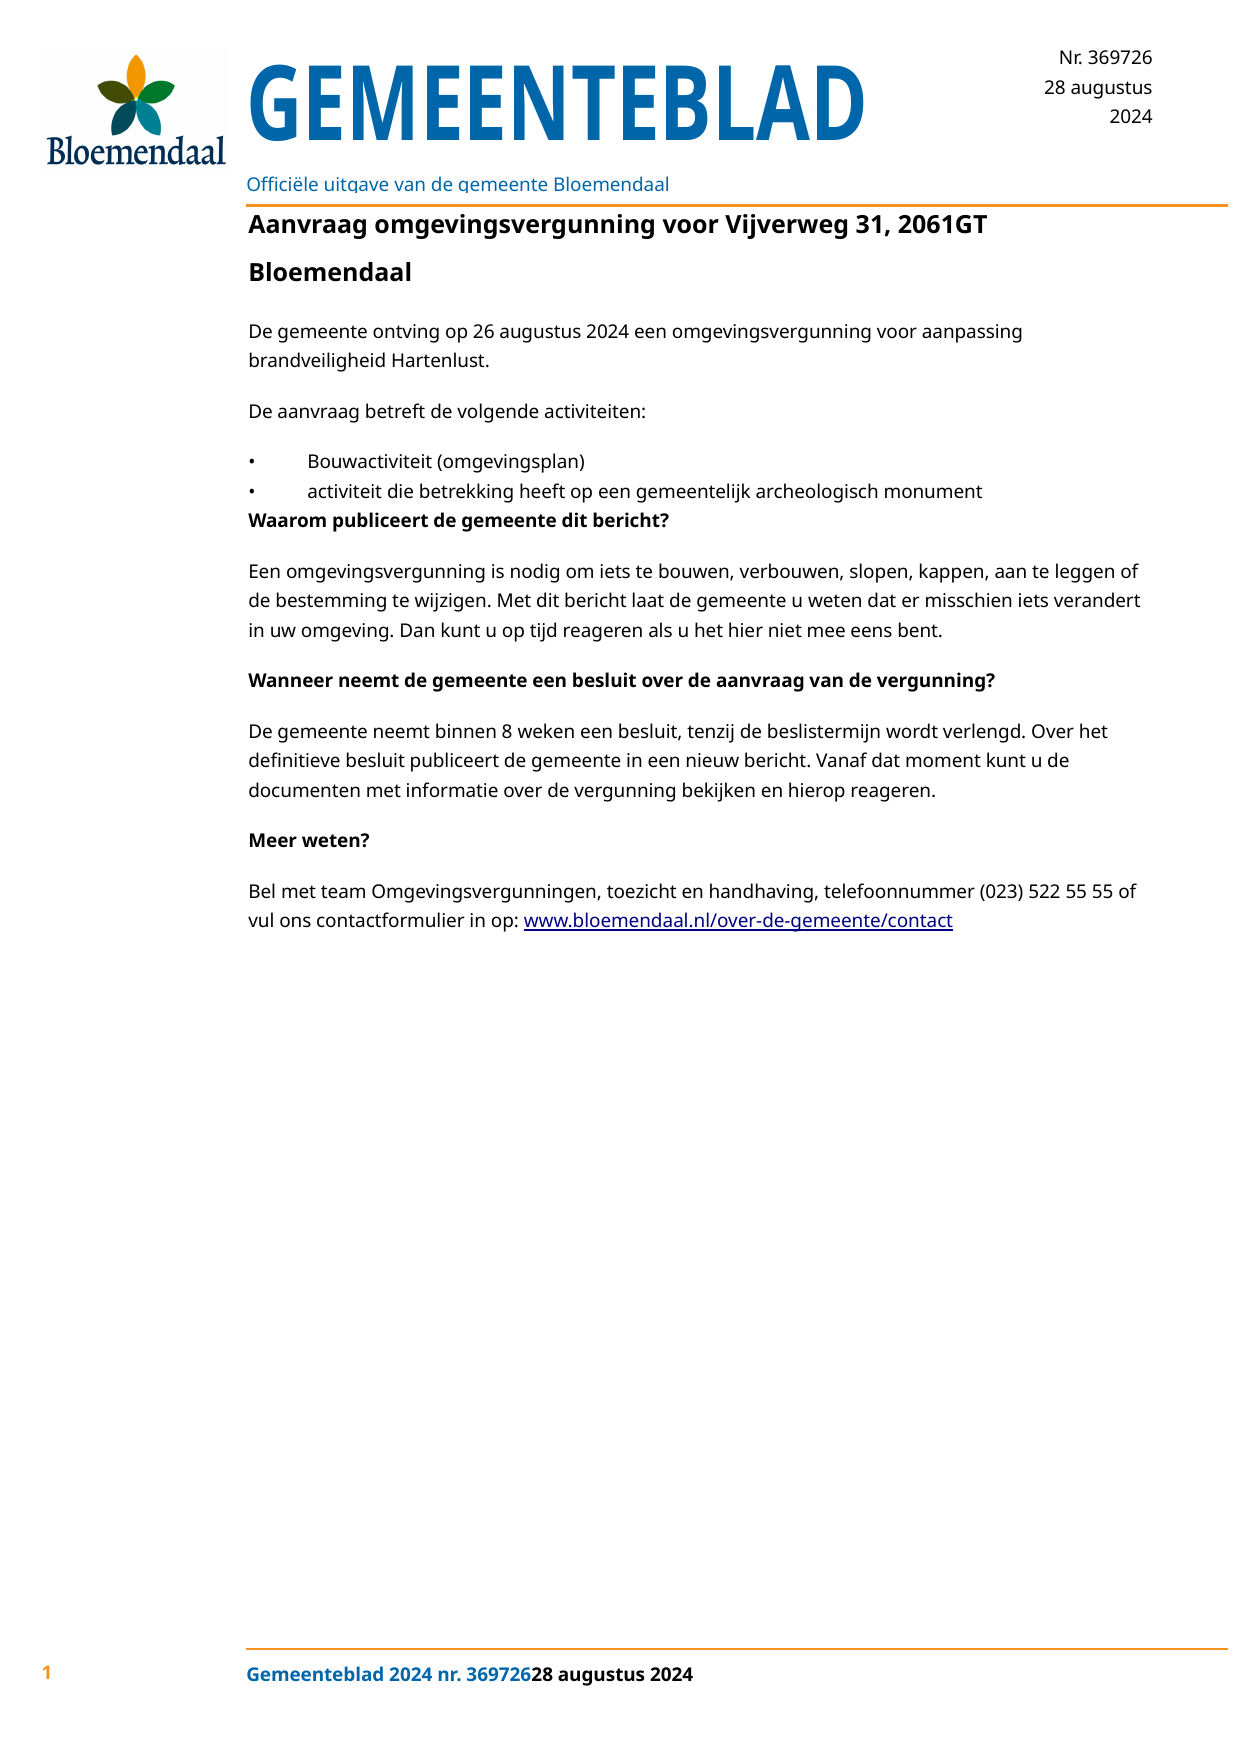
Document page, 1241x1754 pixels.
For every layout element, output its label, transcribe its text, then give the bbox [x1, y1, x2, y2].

text Meer weten? [248, 827, 1152, 853]
text Bel met team Omgevingsvergunningen, toezicht en handhaving, telefoonnummer (023) 522 55 55 of vul ons contactformulier in op: www.bloemendaal.nl/over-de-gemeente/contact [248, 878, 1152, 933]
text Waarom publiceert de gemeente dit bericht? [248, 507, 1152, 533]
list Bouwactiviteit (omgevingsplan) [248, 448, 1152, 474]
text De gemeente ontving op 26 augustus 2024 een omgevingsvergunning voor aanpassing brandveiligheid Hartenlust. [248, 318, 1152, 373]
list activiteit die betrekking heeft op een gemeentelijk archeologisch monument [248, 478, 1152, 504]
text Aanvraag omgevingsvergunning voor Vijverweg 31, 2061GT Bloemendaal [248, 207, 1152, 288]
picture [41, 47, 231, 172]
text Een omgevingsvergunning is nodig om iets te bouwen, verbouwen, slopen, kappen, aan te leggen of de bestemming te wijzigen. Met dit bericht laat de gemeente u weten dat er misschien iets verandert in uw omgeving. Dan kunt u op tijd reageren als u het hier niet mee eens bent. [248, 558, 1152, 643]
text De gemeente neemt binnen 8 weken een besluit, tenzij de beslistermijn wordt verlengd. Over het definitieve besluit publiceert de gemeente in een nieuw bericht. Vanaf dat moment kunt u de documenten met informatie over de vergunning bekijken en hierop reageren. [248, 718, 1152, 803]
text Wanneer neemt de gemeente een besluit over de aanvraag van de vergunning? [248, 667, 1152, 693]
text De aanvraag betreft de volgende activiteiten: [248, 398, 1152, 424]
